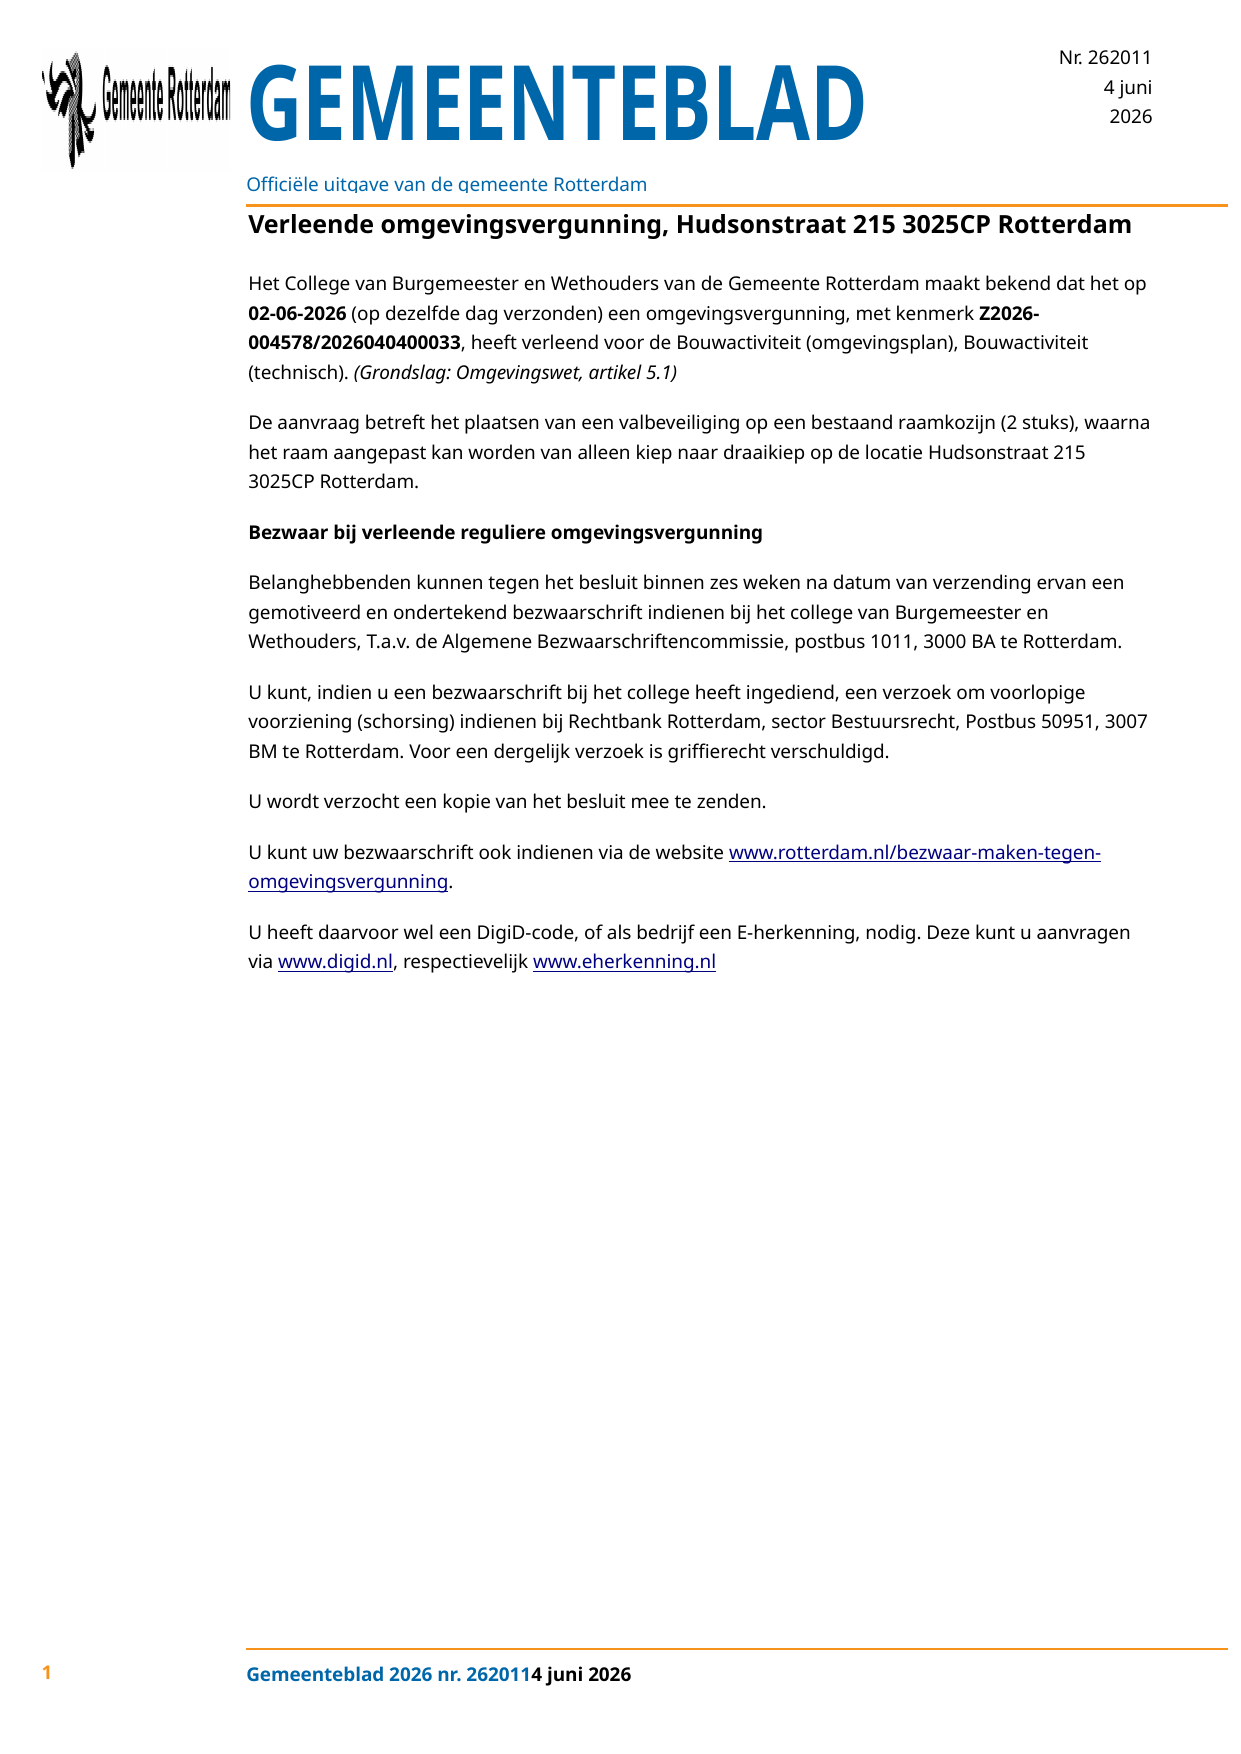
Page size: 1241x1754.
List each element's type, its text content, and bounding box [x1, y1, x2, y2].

text Het College van Burgemeester en Wethouders van de Gemeente Rotterdam maakt bekend dat het op 02-06-2026 (op dezelfde dag verzonden) een omgevingsvergunning, met kenmerk Z2026-004578/2026040400033, heeft verleend voor de Bouwactiviteit (omgevingsplan), Bouwactiviteit (technisch). (Grondslag: Omgevingswet, artikel 5.1) [248, 270, 1152, 385]
text U wordt verzocht een kopie van het besluit mee te zenden. [248, 789, 1152, 814]
text U kunt, indien u een bezwaarschrift bij het college heeft ingediend, een verzoek om voorlopige voorziening (schorsing) indienen bij Rechtbank Rotterdam, sector Bestuursrecht, Postbus 50951, 3007 BM te Rotterdam. Voor een dergelijk verzoek is griffierecht verschuldigd. [248, 679, 1152, 764]
text Bezwaar bij verleende reguliere omgevingsvergunning [248, 519, 1152, 545]
text U kunt uw bezwaarschrift ook indienen via de website www.rotterdam.nl/bezwaar-maken-tegen-omgevingsvergunning. [248, 839, 1152, 894]
text U heeft daarvoor wel een DigiD-code, of als bedrijf een E-herkenning, nodig. Deze kunt u aanvragen via www.digid.nl, respectievelijk www.eherkenning.nl [248, 919, 1152, 974]
picture [41, 47, 231, 172]
text Verleende omgevingsvergunning, Hudsonstraat 215 3025CP Rotterdam [248, 207, 1152, 241]
text Belanghebbenden kunnen tegen het besluit binnen zes weken na datum van verzending ervan een gemotiveerd en ondertekend bezwaarschrift indienen bij het college van Burgemeester en Wethouders, T.a.v. de Algemene Bezwaarschriftencommissie, postbus 1011, 3000 BA te Rotterdam. [248, 569, 1152, 654]
text De aanvraag betreft het plaatsen van een valbeveiliging op een bestaand raamkozijn (2 stuks), waarna het raam aangepast kan worden van alleen kiep naar draaikiep op de locatie Hudsonstraat 215 3025CP Rotterdam. [248, 409, 1152, 494]
